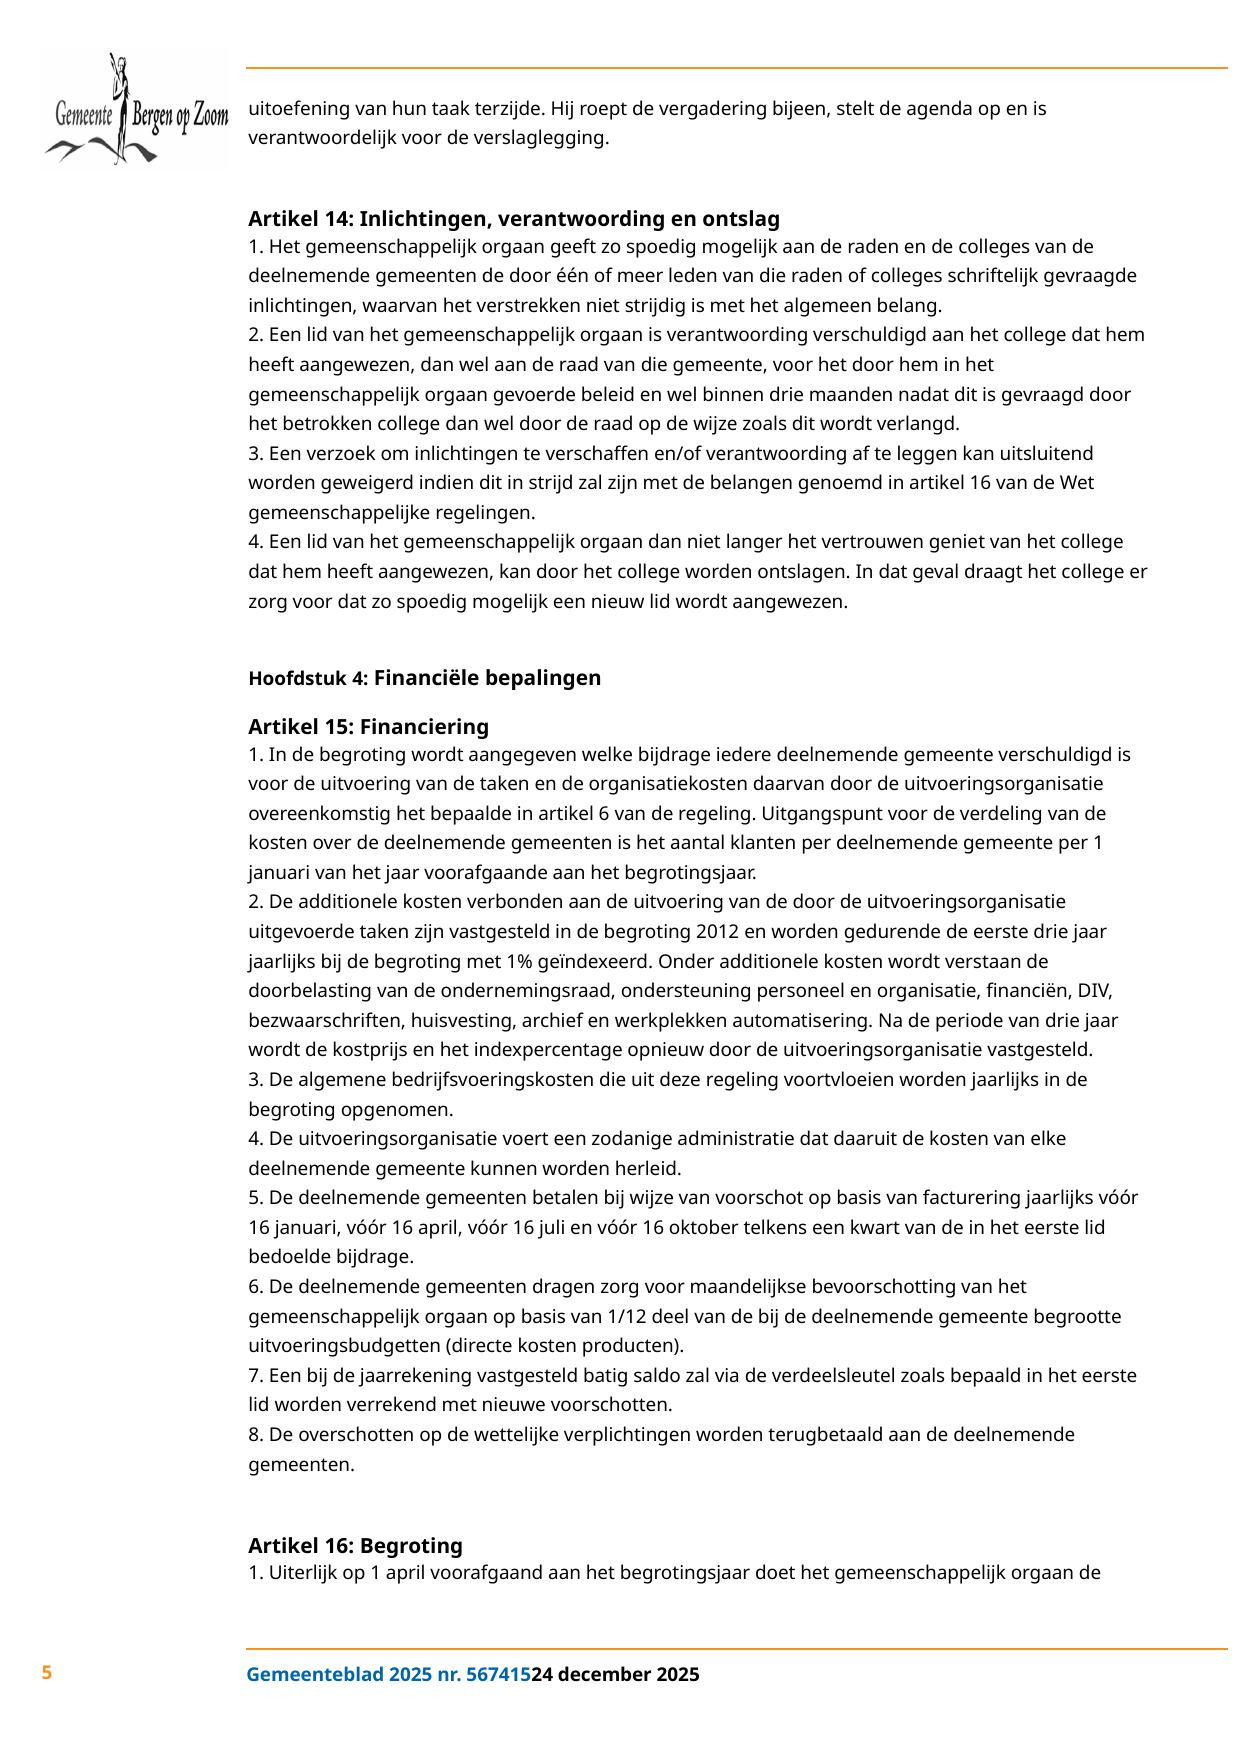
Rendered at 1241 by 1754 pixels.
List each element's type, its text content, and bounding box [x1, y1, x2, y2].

text 1. Het gemeenschappelijk orgaan geeft zo spoedig mogelijk aan de raden en de colleges van de deelnemende gemeenten de door één of meer leden van die raden of colleges schriftelijk gevraagde inlichtingen, waarvan het verstrekken niet strijdig is met het algemeen belang. [248, 233, 1152, 318]
text 3. Een verzoek om inlichtingen te verschaffen en/of verantwoording af te leggen kan uitsluitend worden geweigerd indien dit in strijd zal zijn met de belangen genoemd in artikel 16 van de Wet gemeenschappelijke regelingen. [248, 440, 1152, 525]
text 2. Een lid van het gemeenschappelijk orgaan is verantwoording verschuldigd aan het college dat hem heeft aangewezen, dan wel aan de raad van die gemeente, voor het door hem in het gemeenschappelijk orgaan gevoerde beleid en wel binnen drie maanden nadat dit is gevraagd door het betrokken college dan wel door de raad op de wijze zoals dit wordt verlangd. [248, 322, 1152, 436]
text Artikel 14: Inlichtingen, verantwoording en ontslag [248, 204, 1152, 233]
text Artikel 16: Begroting [248, 1531, 1152, 1559]
text 5. De deelnemende gemeenten betalen bij wijze van voorschot op basis van facturering jaarlijks vóór 16 januari, vóór 16 april, vóór 16 juli en vóór 16 oktober telkens een kwart van de in het eerste lid bedoelde bijdrage. [248, 1184, 1152, 1269]
text 1. Uiterlijk op 1 april voorafgaand aan het begrotingsjaar doet het gemeenschappelijk orgaan de [248, 1559, 1152, 1585]
text 1. In de begroting wordt aangegeven welke bijdrage iedere deelnemende gemeente verschuldigd is voor de uitvoering van de taken en de organisatiekosten daarvan door de uitvoeringsorganisatie overeenkomstig het bepaalde in artikel 6 van de regeling. Uitgangspunt voor de verdeling van de kosten over de deelnemende gemeenten is het aantal klanten per deelnemende gemeente per 1 januari van het jaar voorafgaande aan het begrotingsjaar. [248, 741, 1152, 885]
text Hoofdstuk 4: Financiële bepalingen [248, 663, 1152, 691]
text 7. Een bij de jaarrekening vastgesteld batig saldo zal via de verdeelsleutel zoals bepaald in het eerste lid worden verrekend met nieuwe voorschotten. [248, 1362, 1152, 1417]
text 3. De algemene bedrijfsvoeringskosten die uit deze regeling voortvloeien worden jaarlijks in de begroting opgenomen. [248, 1066, 1152, 1121]
text Artikel 15: Financiering [248, 712, 1152, 741]
text 8. De overschotten op de wettelijke verplichtingen worden terugbetaald aan de deelnemende gemeenten. [248, 1421, 1152, 1476]
text uitoefening van hun taak terzijde. Hij roept de vergadering bijeen, stelt de agenda op en is verantwoordelijk voor de verslaglegging. [248, 95, 1152, 150]
text 2. De additionele kosten verbonden aan de uitvoering van de door de uitvoeringsorganisatie uitgevoerde taken zijn vastgesteld in de begroting 2012 en worden gedurende de eerste drie jaar jaarlijks bij de begroting met 1% geïndexeerd. Onder additionele kosten wordt verstaan de doorbelasting van de ondernemingsraad, ondersteuning personeel en organisatie, financiën, DIV, bezwaarschriften, huisvesting, archief en werkplekken automatisering. Na de periode van drie jaar wordt de kostprijs en het indexpercentage opnieuw door de uitvoeringsorganisatie vastgesteld. [248, 889, 1152, 1062]
picture [41, 47, 231, 172]
text 4. De uitvoeringsorganisatie voert een zodanige administratie dat daaruit de kosten van elke deelnemende gemeente kunnen worden herleid. [248, 1125, 1152, 1181]
text 4. Een lid van het gemeenschappelijk orgaan dan niet langer het vertrouwen geniet van het college dat hem heeft aangewezen, kan door het college worden ontslagen. In dat geval draagt het college er zorg voor dat zo spoedig mogelijk een nieuw lid wordt aangewezen. [248, 529, 1152, 613]
text 6. De deelnemende gemeenten dragen zorg voor maandelijkse bevoorschotting van het gemeenschappelijk orgaan op basis van 1/12 deel van de bij de deelnemende gemeente begrootte uitvoeringsbudgetten (directe kosten producten). [248, 1273, 1152, 1358]
